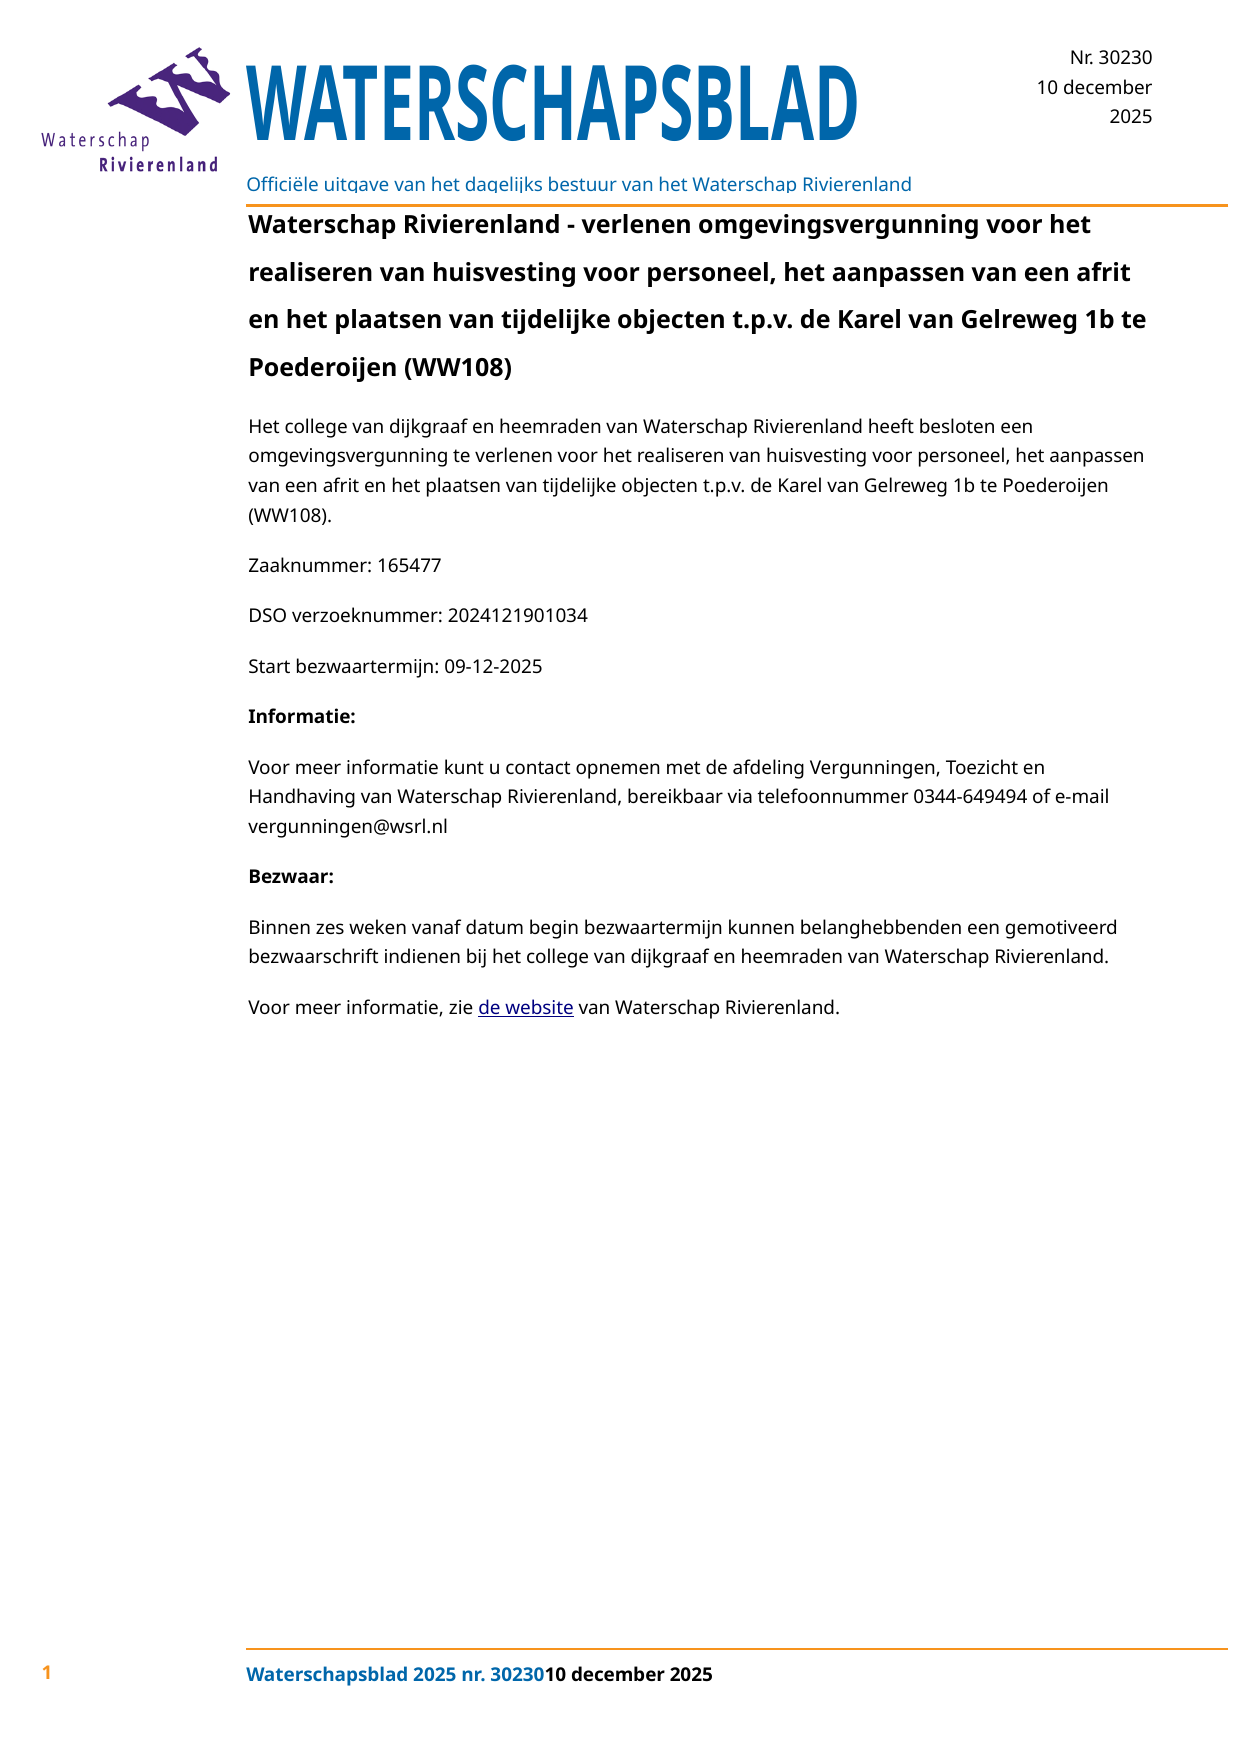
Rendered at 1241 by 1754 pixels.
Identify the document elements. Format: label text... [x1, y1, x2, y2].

text Informatie: [248, 703, 1152, 729]
text DSO verzoeknummer: 2024121901034 [248, 603, 1152, 628]
text Het college van dijkgraaf en heemraden van Waterschap Rivierenland heeft besloten een omgevingsvergunning te verlenen voor het realiseren van huisvesting voor personeel, het aanpassen van een afrit en het plaatsen van tijdelijke objecten t.p.v. de Karel van Gelreweg 1b te Poederoijen (WW108). [248, 413, 1152, 528]
text Voor meer informatie, zie de website van Waterschap Rivierenland. [248, 994, 1152, 1020]
text Start bezwaartermijn: 09-12-2025 [248, 653, 1152, 679]
text Voor meer informatie kunt u contact opnemen met de afdeling Vergunningen, Toezicht en Handhaving van Waterschap Rivierenland, bereikbaar via telefoonnummer 0344-649494 of e-mail vergunningen@wsrl.nl [248, 754, 1152, 839]
text Waterschap Rivierenland - verlenen omgevingsvergunning voor het realiseren van huisvesting voor personeel, het aanpassen van een afrit en het plaatsen van tijdelijke objecten t.p.v. de Karel van Gelreweg 1b te Poederoijen (WW108) [248, 207, 1152, 384]
text Binnen zes weken vanaf datum begin bezwaartermijn kunnen belanghebbenden een gemotiveerd bezwaarschrift indienen bij het college van dijkgraaf en heemraden van Waterschap Rivierenland. [248, 914, 1152, 969]
text Zaaknummer: 165477 [248, 552, 1152, 578]
text Bezwaar: [248, 863, 1152, 889]
picture [41, 47, 231, 172]
